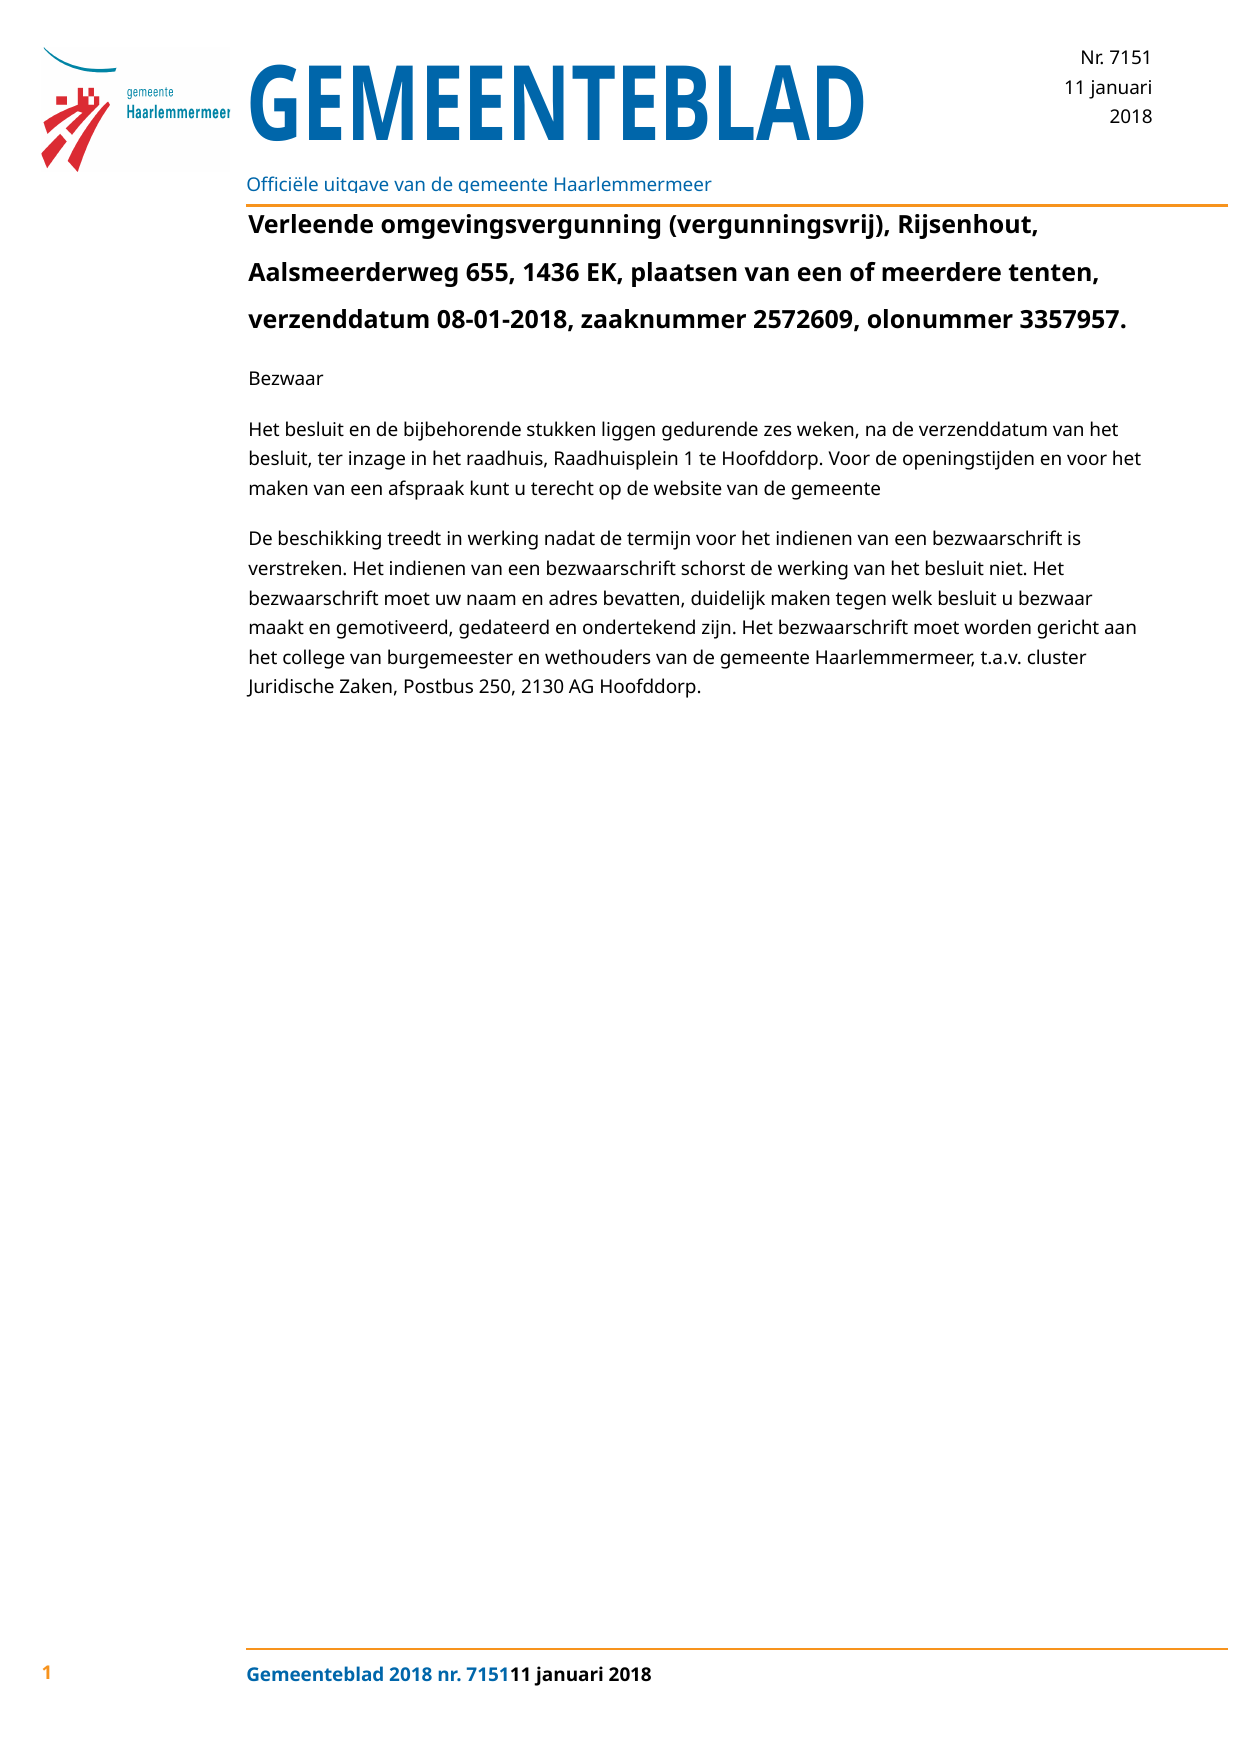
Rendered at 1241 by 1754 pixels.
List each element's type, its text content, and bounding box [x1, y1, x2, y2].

text Verleende omgevingsvergunning (vergunningsvrij), Rijsenhout, Aalsmeerderweg 655, 1436 EK, plaatsen van een of meerdere tenten, verzenddatum 08-01-2018, zaaknummer 2572609, olonummer 3357957. [248, 207, 1152, 336]
text Bezwaar [248, 366, 1152, 391]
picture [41, 47, 231, 172]
text Het besluit en de bijbehorende stukken liggen gedurende zes weken, na de verzenddatum van het besluit, ter inzage in het raadhuis, Raadhuisplein 1 te Hoofddorp. Voor de openingstijden en voor het maken van een afspraak kunt u terecht op de website van de gemeente [248, 416, 1152, 501]
text De beschikking treedt in werking nadat de termijn voor het indienen van een bezwaarschrift is verstreken. Het indienen van een bezwaarschrift schorst de werking van het besluit niet. Het bezwaarschrift moet uw naam en adres bevatten, duidelijk maken tegen welk besluit u bezwaar maakt en gemotiveerd, gedateerd en ondertekend zijn. Het bezwaarschrift moet worden gericht aan het college van burgemeester en wethouders van de gemeente Haarlemmermeer, t.a.v. cluster Juridische Zaken, Postbus 250, 2130 AG Hoofddorp. [248, 526, 1152, 699]
